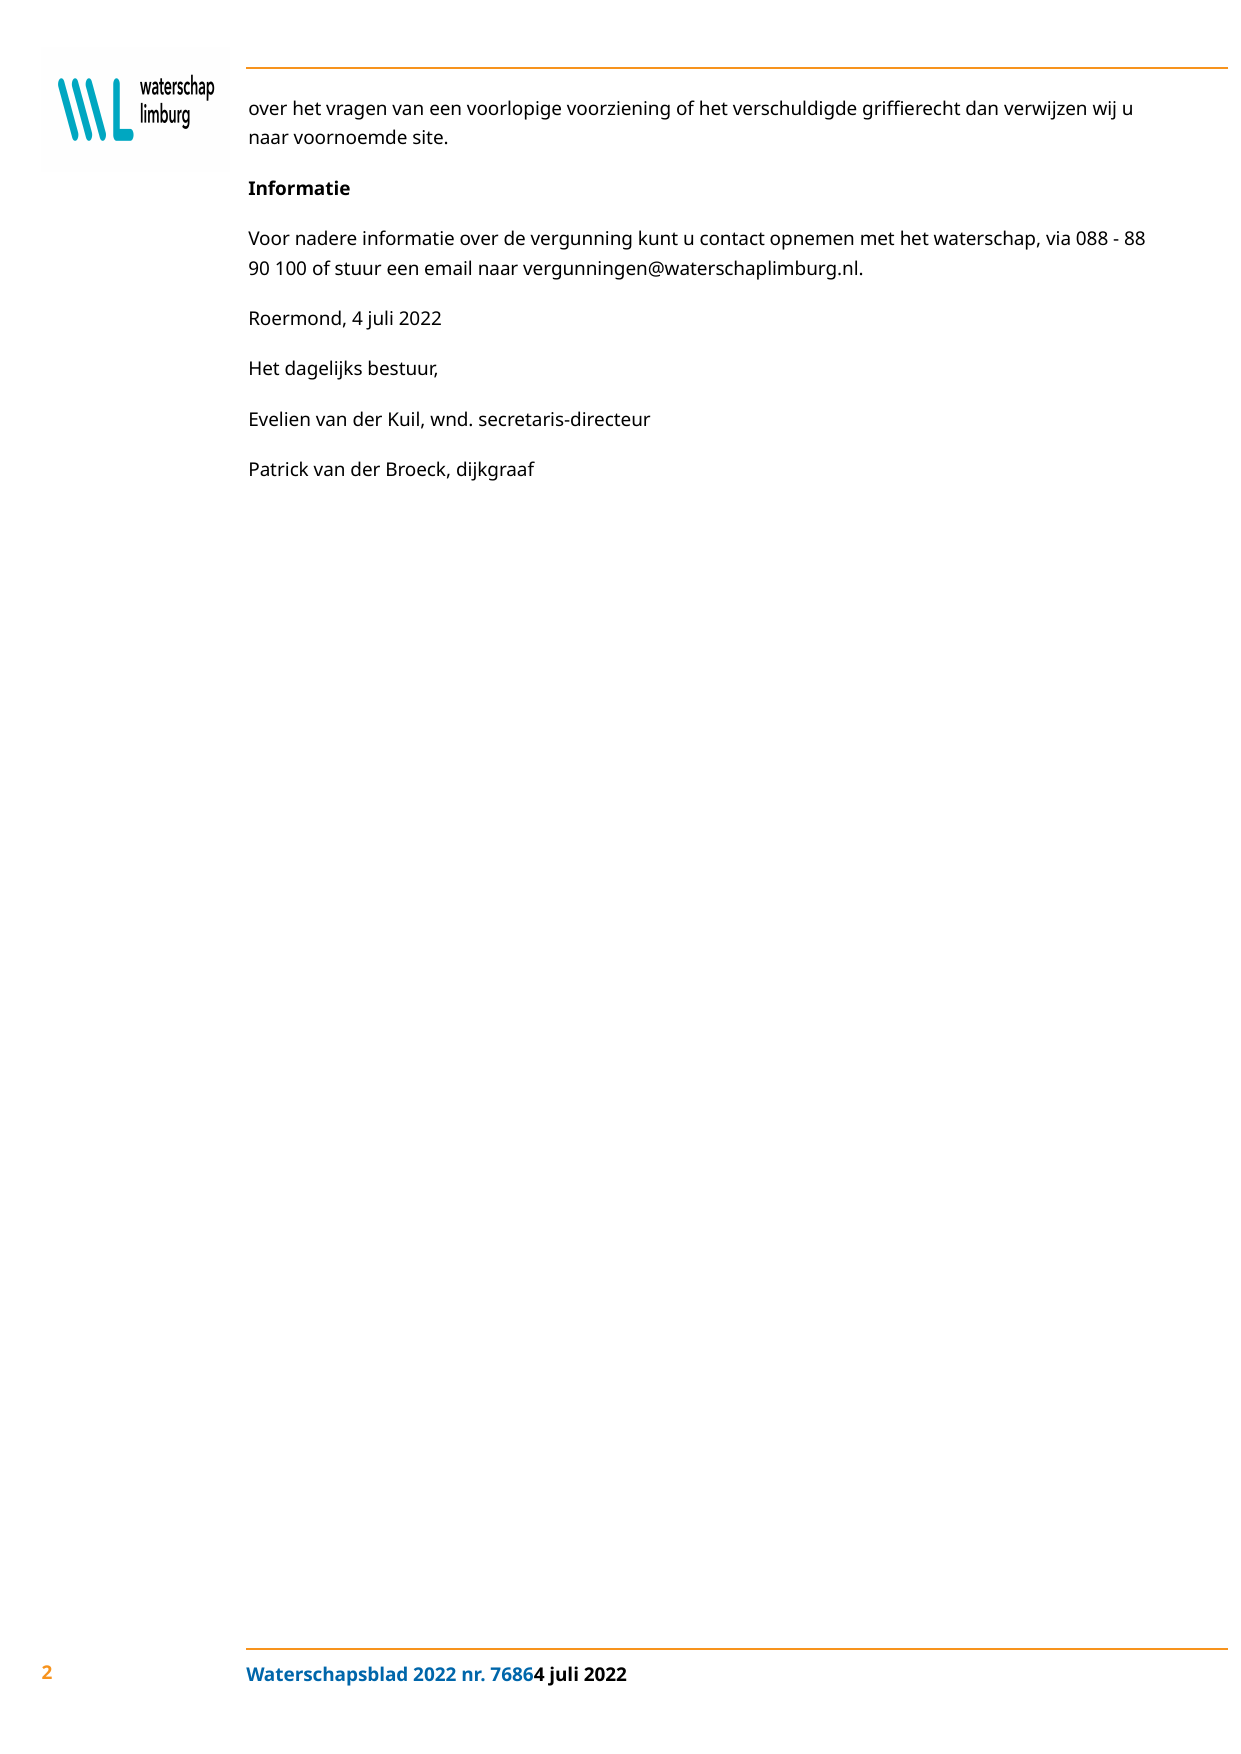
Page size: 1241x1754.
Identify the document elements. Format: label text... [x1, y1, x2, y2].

text Patrick van der Broeck, dijkgraaf [248, 456, 1152, 482]
text Het dagelijks bestuur, [248, 356, 1152, 381]
text Voor nadere informatie over de vergunning kunt u contact opnemen met het waterschap, via 088 - 88 90 100 of stuur een email naar vergunningen@waterschaplimburg.nl. [248, 225, 1152, 281]
text Informatie [248, 175, 1152, 201]
text Roermond, 4 juli 2022 [248, 305, 1152, 331]
text over het vragen van een voorlopige voorziening of het verschuldigde griffierecht dan verwijzen wij u naar voornoemde site. [248, 95, 1152, 150]
picture [41, 47, 231, 172]
text Evelien van der Kuil, wnd. secretaris-directeur [248, 406, 1152, 432]
